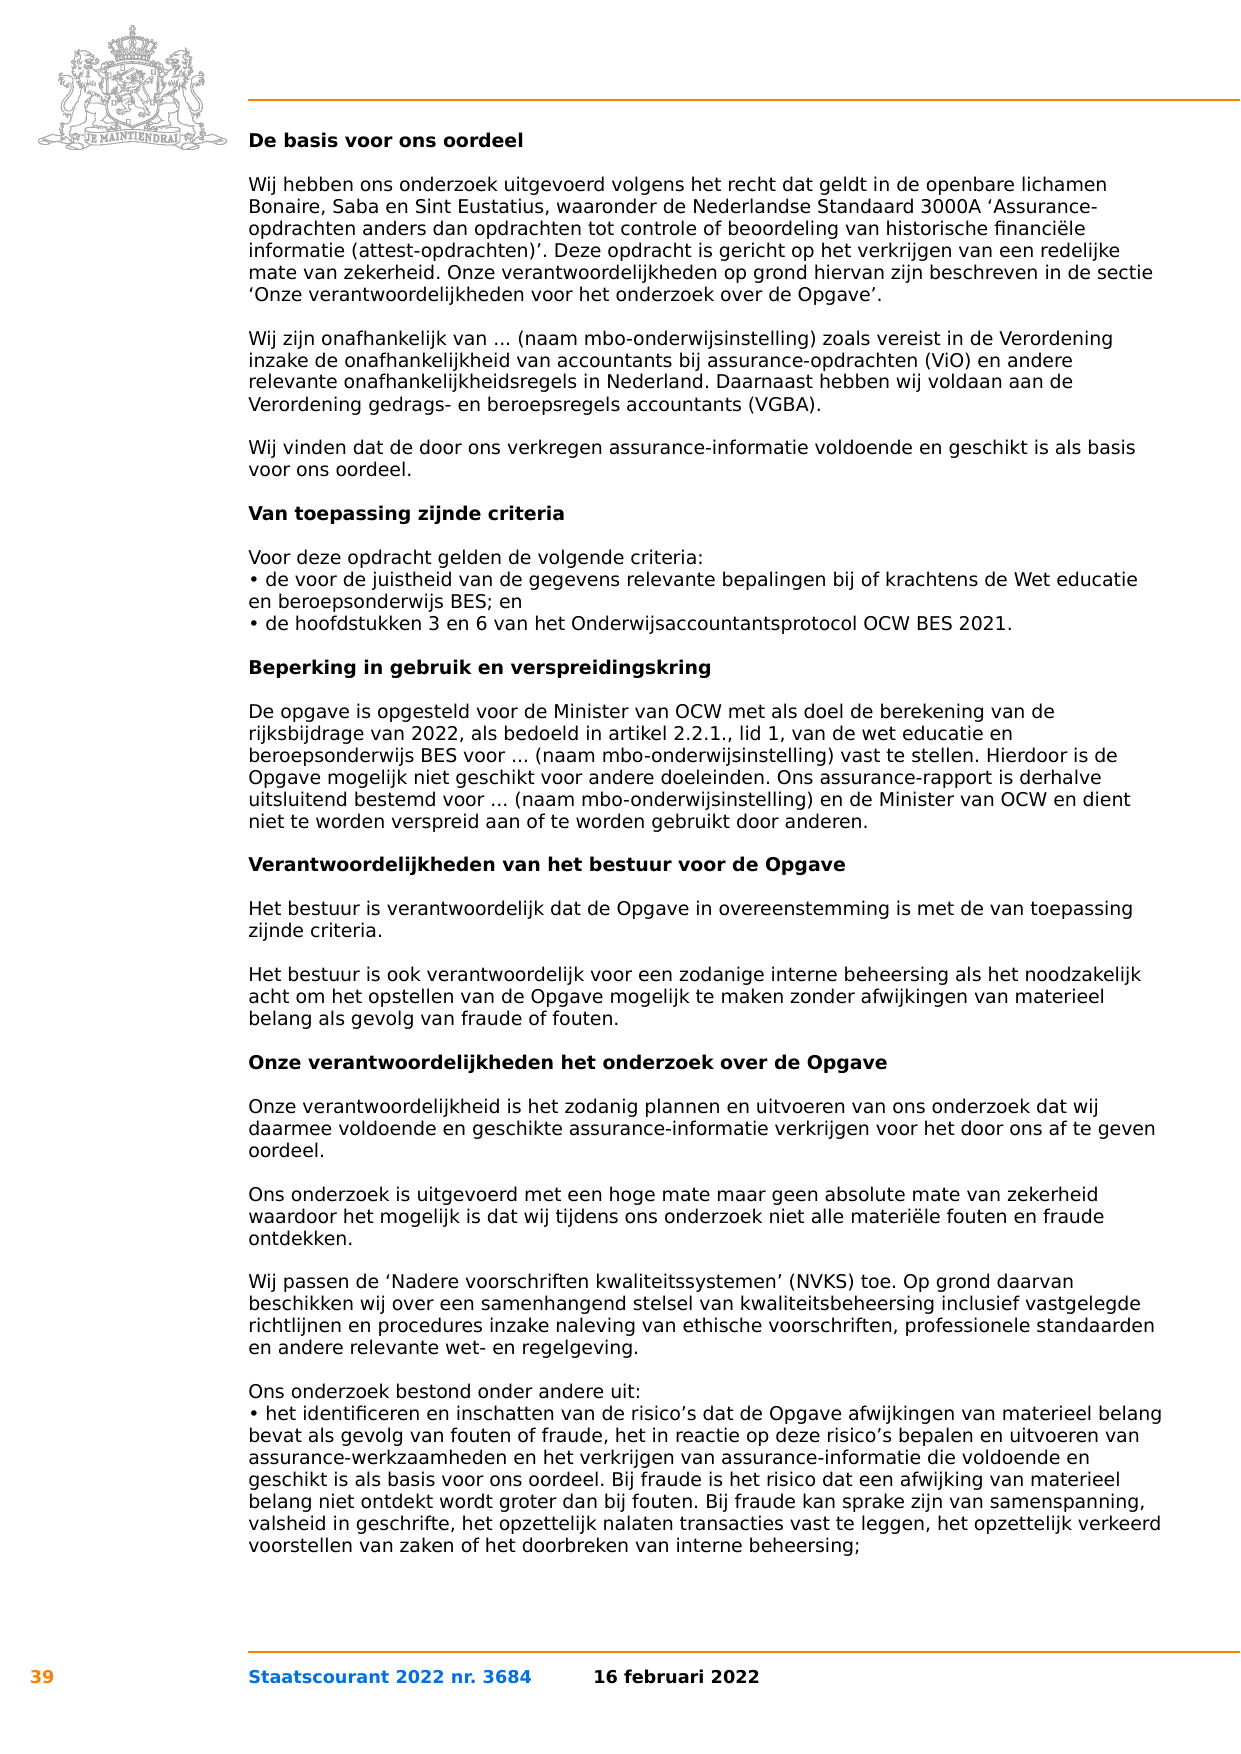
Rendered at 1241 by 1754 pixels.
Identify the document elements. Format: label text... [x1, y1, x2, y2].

text De opgave is opgesteld voor de Minister van OCW met als doel de berekening van de rijksbijdrage van 2022, als bedoeld in artikel 2.2.1., lid 1, van de wet educatie en beroepsonderwijs BES voor ... (naam mbo-onderwijsinstelling) vast te stellen. Hierdoor is de Opgave mogelijk niet geschikt voor andere doeleinden. Ons assurance-rapport is derhalve uitsluitend bestemd voor ... (naam mbo-onderwijsinstelling) en de Minister van OCW en dient niet te worden verspreid aan of te worden gebruikt door anderen. [248, 701, 1163, 832]
picture [38, 25, 227, 150]
subtitle De basis voor ons oordeel [248, 130, 1163, 152]
subtitle Onze verantwoordelijkheden het onderzoek over de Opgave [248, 1052, 1163, 1074]
text Ons onderzoek bestond onder andere uit: [248, 1381, 1163, 1403]
subtitle Van toepassing zijnde criteria [248, 503, 1163, 525]
text Wij hebben ons onderzoek uitgevoerd volgens het recht dat geldt in de openbare lichamen Bonaire, Saba en Sint Eustatius, waaronder de Nederlandse Standaard 3000A ‘Assurance-opdrachten anders dan opdrachten tot controle of beoordeling van historische financiële informatie (attest-opdrachten)’. Deze opdracht is gericht op het verkrijgen van een redelijke mate van zekerheid. Onze verantwoordelijkheden op grond hiervan zijn beschreven in de sectie ‘Onze verantwoordelijkheden voor het onderzoek over de Opgave’. [248, 174, 1163, 306]
subtitle Beperking in gebruik en verspreidingskring [248, 657, 1163, 679]
text Wij vinden dat de door ons verkregen assurance-informatie voldoende en geschikt is als basis voor ons oordeel. [248, 437, 1163, 481]
text Ons onderzoek is uitgevoerd met een hoge mate maar geen absolute mate van zekerheid waardoor het mogelijk is dat wij tijdens ons onderzoek niet alle materiële fouten en fraude ontdekken. [248, 1183, 1163, 1249]
text Wij passen de ‘Nadere voorschriften kwaliteitssystemen’ (NVKS) toe. Op grond daarvan beschikken wij over een samenhangend stelsel van kwaliteitsbeheersing inclusief vastgelegde richtlijnen en procedures inzake naleving van ethische voorschriften, professionele standaarden en andere relevante wet- en regelgeving. [248, 1271, 1163, 1359]
text Wij zijn onafhankelijk van ... (naam mbo-onderwijsinstelling) zoals vereist in de Verordening inzake de onafhankelijkheid van accountants bij assurance-opdrachten (ViO) en andere relevante onafhankelijkheidsregels in Nederland. Daarnaast hebben wij voldaan aan de Verordening gedrags- en beroepsregels accountants (VGBA). [248, 327, 1163, 415]
text • het identificeren en inschatten van de risico’s dat de Opgave afwijkingen van materieel belang bevat als gevolg van fouten of fraude, het in reactie op deze risico’s bepalen en uitvoeren van assurance-werkzaamheden en het verkrijgen van assurance-informatie die voldoende en geschikt is als basis voor ons oordeel. Bij fraude is het risico dat een afwijking van materieel belang niet ontdekt wordt groter dan bij fouten. Bij fraude kan sprake zijn van samenspanning, valsheid in geschrifte, het opzettelijk nalaten transacties vast te leggen, het opzettelijk verkeerd voorstellen van zaken of het doorbreken van interne beheersing; [248, 1403, 1163, 1557]
subtitle Verantwoordelijkheden van het bestuur voor de Opgave [248, 854, 1163, 876]
text • de voor de juistheid van de gegevens relevante bepalingen bij of krachtens de Wet educatie en beroepsonderwijs BES; en [248, 569, 1163, 613]
text Het bestuur is verantwoordelijk dat de Opgave in overeenstemming is met de van toepassing zijnde criteria. [248, 898, 1163, 942]
text Het bestuur is ook verantwoordelijk voor een zodanige interne beheersing als het noodzakelijk acht om het opstellen van de Opgave mogelijk te maken zonder afwijkingen van materieel belang als gevolg van fraude of fouten. [248, 964, 1163, 1030]
text Voor deze opdracht gelden de volgende criteria: [248, 547, 1163, 569]
text Onze verantwoordelijkheid is het zodanig plannen en uitvoeren van ons onderzoek dat wij daarmee voldoende en geschikte assurance-informatie verkrijgen voor het door ons af te geven oordeel. [248, 1096, 1163, 1162]
text • de hoofdstukken 3 en 6 van het Onderwijsaccountantsprotocol OCW BES 2021. [248, 613, 1163, 635]
